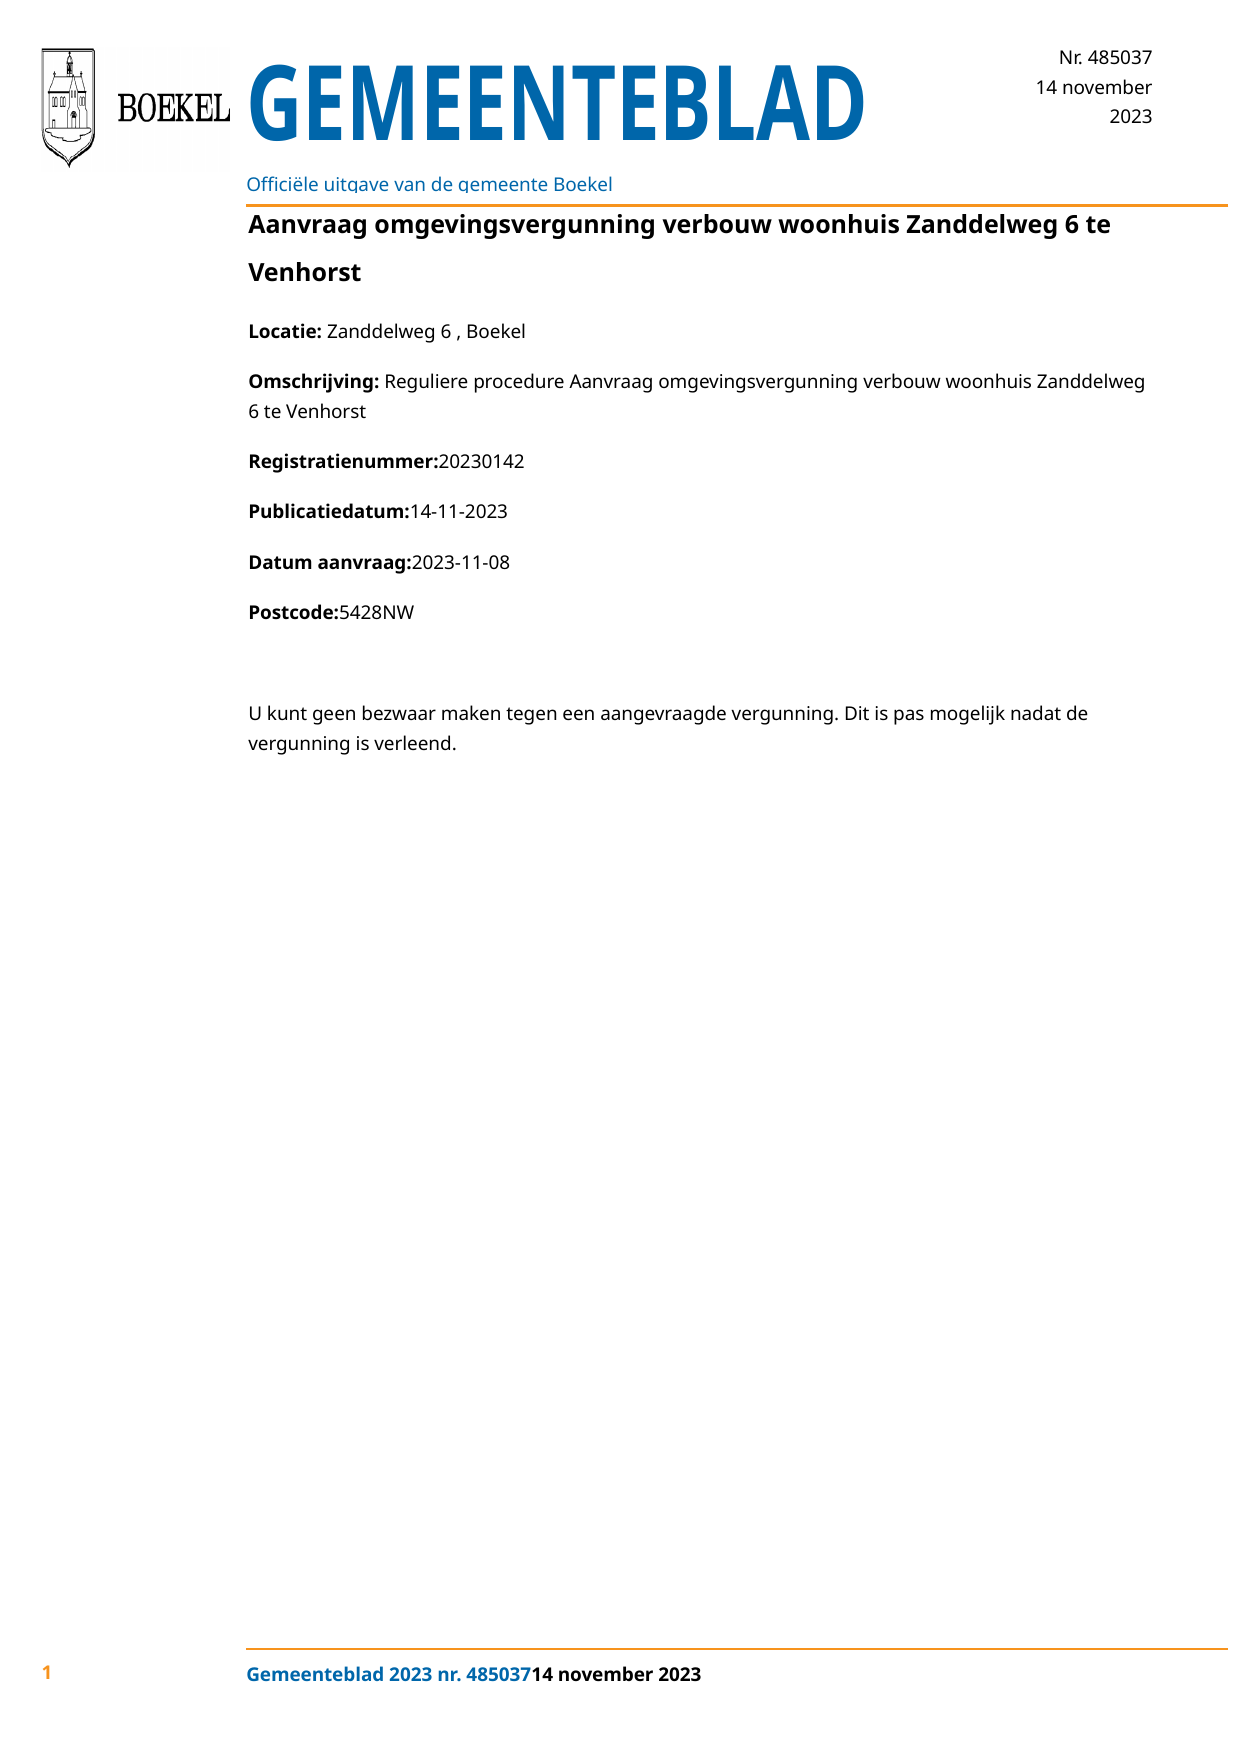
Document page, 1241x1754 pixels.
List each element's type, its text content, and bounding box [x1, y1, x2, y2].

text Datum aanvraag:2023-11-08 [248, 549, 1152, 575]
text Omschrijving: Reguliere procedure Aanvraag omgevingsvergunning verbouw woonhuis Zanddelweg 6 te Venhorst [248, 368, 1152, 424]
text Aanvraag omgevingsvergunning verbouw woonhuis Zanddelweg 6 te Venhorst [248, 207, 1152, 288]
text Registratienummer:20230142 [248, 448, 1152, 474]
text Publicatiedatum:14-11-2023 [248, 499, 1152, 524]
text U kunt geen bezwaar maken tegen een aangevraagde vergunning. Dit is pas mogelijk nadat de vergunning is verleend. [248, 700, 1152, 756]
picture [41, 47, 231, 172]
text Postcode:5428NW [248, 599, 1152, 625]
text Locatie: Zanddelweg 6 , Boekel [248, 318, 1152, 344]
